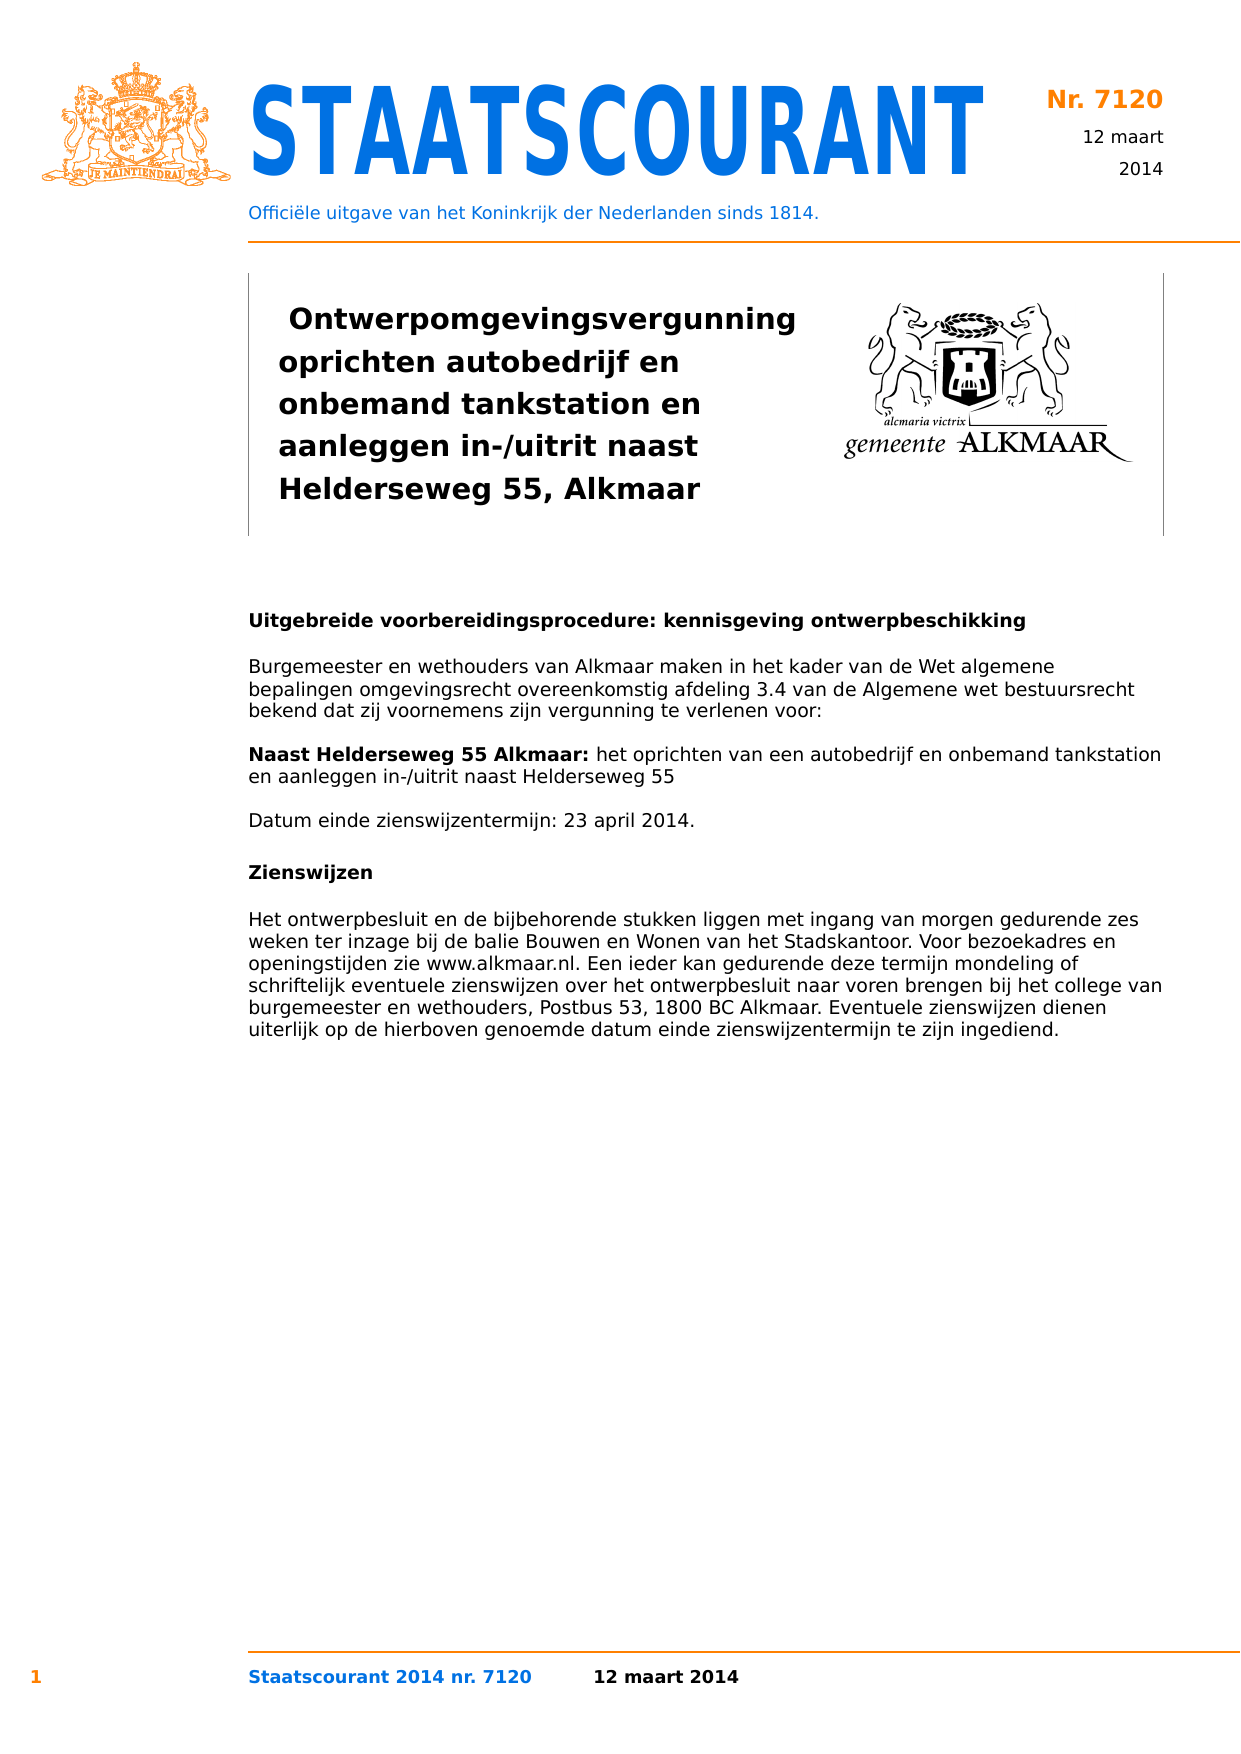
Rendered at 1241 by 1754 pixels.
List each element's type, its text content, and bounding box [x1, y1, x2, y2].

picture [41, 62, 231, 186]
text Burgemeester en wethouders van Alkmaar maken in het kader van de Wet algemene bepalingen omgevingsrecht overeenkomstig afdeling 3.4 van de Algemene wet bestuursrecht bekend dat zij voornemens zijn vergunning te verlenen voor: [248, 656, 1163, 722]
table_cell 2014 [998, 153, 1240, 203]
subtitle Zienswijzen [248, 862, 1163, 884]
picture [844, 302, 1134, 462]
text Naast Helderseweg 55 Alkmaar: het oprichten van een autobedrijf en onbemand tankstation en aanleggen in-/uitrit naast Helderseweg 55 [248, 744, 1163, 788]
table_header Nr. 7120 [998, 62, 1240, 121]
table_header [25, 62, 248, 241]
table_cell Officiële uitgave van het Koninkrijk der Nederlanden sinds 1814. [248, 203, 1240, 241]
subtitle Ontwerpomgevingsvergunning oprichten autobedrijf en onbemand tankstation en aanleggen in-/uitrit naast Helderseweg 55, Alkmaar [249, 273, 1163, 536]
table_header STAATSCOURANT [248, 62, 998, 203]
text Datum einde zienswijzentermijn: 23 april 2014. [248, 810, 1163, 832]
table_cell 12 maart [998, 121, 1240, 153]
text Het ontwerpbesluit en de bijbehorende stukken liggen met ingang van morgen gedurende zes weken ter inzage bij de balie Bouwen en Wonen van het Stadskantoor. Voor bezoekadres en openingstijden zie www.alkmaar.nl. Een ieder kan gedurende deze termijn mondeling of schriftelijk eventuele zienswijzen over het ontwerpbesluit naar voren brengen bij het college van burgemeester en wethouders, Postbus 53, 1800 BC Alkmaar. Eventuele zienswijzen dienen uiterlijk op de hierboven genoemde datum einde zienswijzentermijn te zijn ingediend. [248, 909, 1163, 1041]
subtitle Uitgebreide voorbereidingsprocedure: kennisgeving ontwerpbeschikking [248, 609, 1163, 631]
